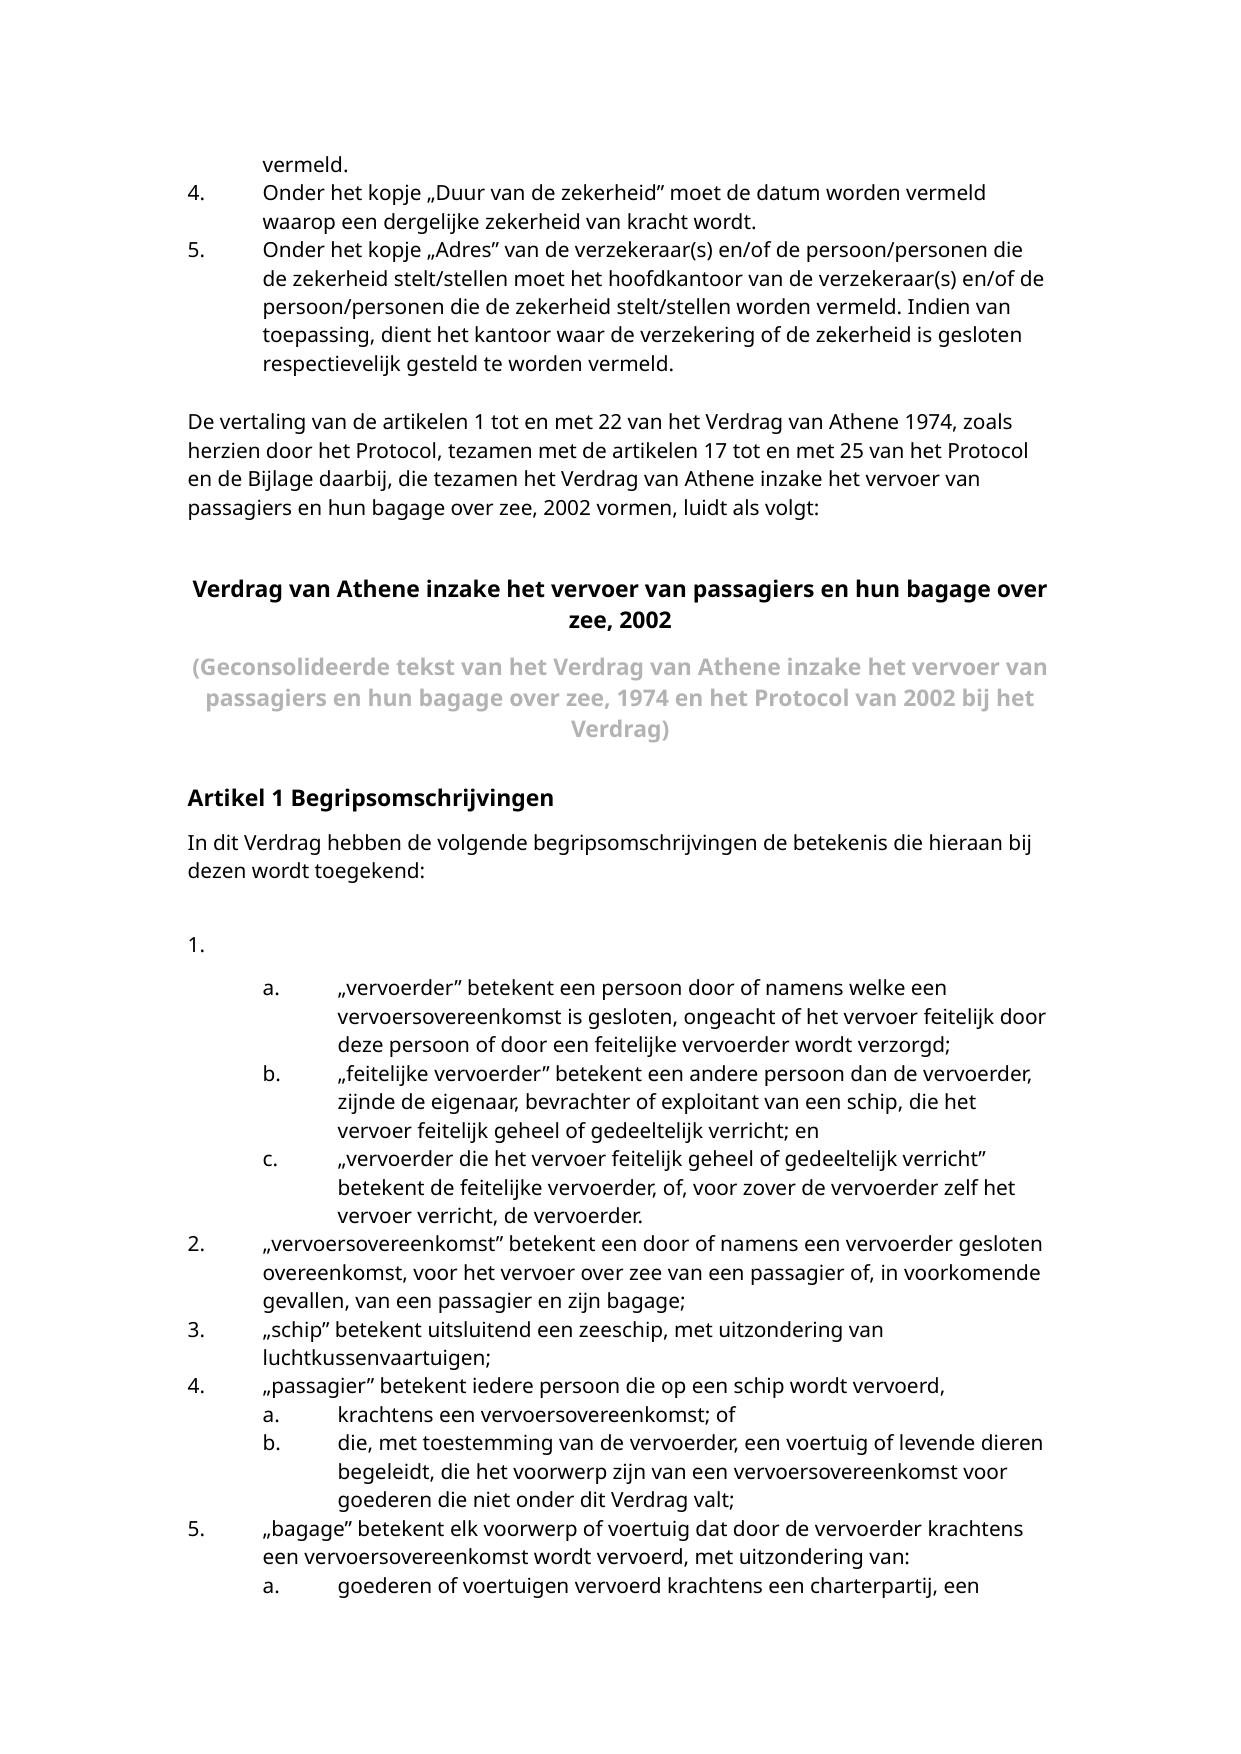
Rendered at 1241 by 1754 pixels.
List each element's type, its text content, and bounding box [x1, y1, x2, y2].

list die, met toestemming van de vervoerder, een voertuig of levende dieren begeleidt, die het voorwerp zijn van een vervoersovereenkomst voor goederen die niet onder dit Verdrag valt; [262, 1428, 1053, 1514]
list vermeld. [187, 150, 1053, 178]
text In dit Verdrag hebben de volgende begripsomschrijvingen de betekenis die hieraan bij dezen wordt toegekend: [187, 828, 1053, 885]
list „vervoersovereenkomst” betekent een door of namens een vervoerder gesloten overeenkomst, voor het vervoer over zee van een passagier of, in voorkomende gevallen, van een passagier en zijn bagage; [187, 1229, 1053, 1315]
subtitle Verdrag van Athene inzake het vervoer van passagiers en hun bagage over zee, 2002 [187, 573, 1053, 636]
list goederen of voertuigen vervoerd krachtens een charterpartij, een [262, 1571, 1053, 1599]
list „bagage” betekent elk voorwerp of voertuig dat door de vervoerder krachtens een vervoersovereenkomst wordt vervoerd, met uitzondering van: [187, 1514, 1053, 1571]
list Onder het kopje „Duur van de zekerheid” moet de datum worden vermeld waarop een dergelijke zekerheid van kracht wordt. [187, 178, 1053, 235]
text (Geconsolideerde tekst van het Verdrag van Athene inzake het vervoer van passagiers en hun bagage over zee, 1974 en het Protocol van 2002 bij het Verdrag) [187, 651, 1053, 744]
list „vervoerder” betekent een persoon door of namens welke een vervoersovereenkomst is gesloten, ongeacht of het vervoer feitelijk door deze persoon of door een feitelijke vervoerder wordt verzorgd; [262, 973, 1053, 1059]
list „feitelijke vervoerder” betekent een andere persoon dan de vervoerder, zijnde de eigenaar, bevrachter of exploitant van een schip, die het vervoer feitelijk geheel of gedeeltelijk verricht; en [262, 1059, 1053, 1144]
list „vervoerder die het vervoer feitelijk geheel of gedeeltelijk verricht” betekent de feitelijke vervoerder, of, voor zover de vervoerder zelf het vervoer verricht, de vervoerder. [262, 1144, 1053, 1229]
list „passagier” betekent iedere persoon die op een schip wordt vervoerd, [187, 1372, 1053, 1400]
list Onder het kopje „Adres” van de verzekeraar(s) en/of de persoon/personen die de zekerheid stelt/stellen moet het hoofdkantoor van de verzekeraar(s) en/of de persoon/personen die de zekerheid stelt/stellen worden vermeld. Indien van toepassing, dient het kantoor waar de verzekering of de zekerheid is gesloten respectievelijk gesteld te worden vermeld. [187, 235, 1053, 377]
subtitle Artikel 1 Begripsomschrijvingen [187, 782, 1053, 813]
list krachtens een vervoersovereenkomst; of [262, 1400, 1053, 1428]
text De vertaling van de artikelen 1 tot en met 22 van het Verdrag van Athene 1974, zoals herzien door het Protocol, tezamen met de artikelen 17 tot en met 25 van het Protocol en de Bijlage daarbij, die tezamen het Verdrag van Athene inzake het vervoer van passagiers en hun bagage over zee, 2002 vormen, luidt als volgt: [187, 407, 1053, 521]
list „schip” betekent uitsluitend een zeeschip, met uitzondering van luchtkussenvaartuigen; [187, 1315, 1053, 1372]
